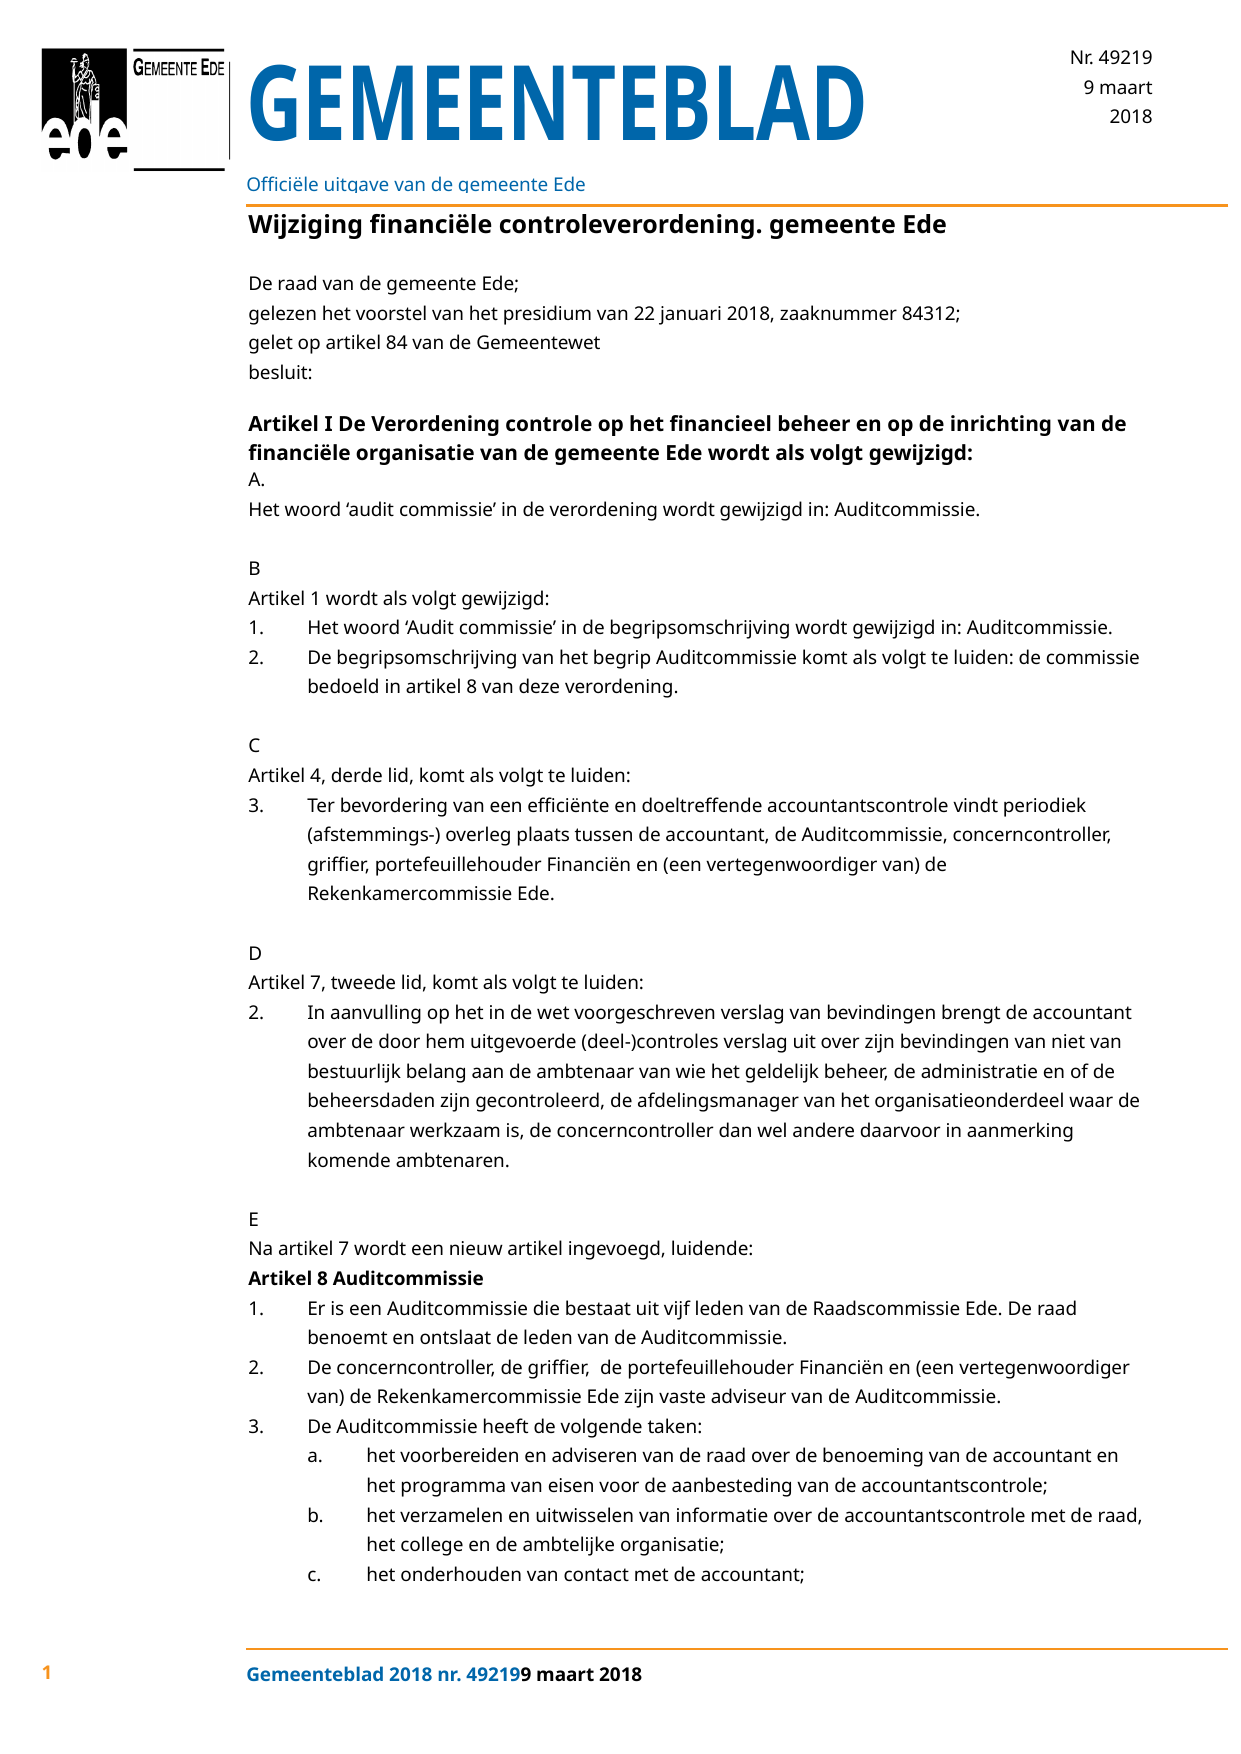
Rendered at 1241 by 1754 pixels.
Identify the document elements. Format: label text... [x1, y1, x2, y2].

text Het woord ‘audit commissie’ in de verordening wordt gewijzigd in: Auditcommissie. [248, 496, 1152, 522]
text Artikel I De Verordening controle op het financieel beheer en op de inrichting van de financiële organisatie van de gemeente Ede wordt als volgt gewijzigd: [248, 409, 1152, 466]
text B [248, 555, 1152, 581]
list Het woord ‘Audit commissie’ in de begripsomschrijving wordt gewijzigd in: Auditcommissie. [248, 614, 1152, 640]
text besluit: [248, 359, 1152, 385]
list Ter bevordering van een efficiënte en doeltreffende accountantscontrole vindt periodiek (afstemmings-) overleg plaats tussen de accountant, de Auditcommissie, concerncontroller, griffier, portefeuillehouder Financiën en (een vertegenwoordiger van) de Rekenkamercommissie Ede. [248, 792, 1152, 906]
text De raad van de gemeente Ede; [248, 270, 1152, 296]
text Wijziging financiële controleverordening. gemeente Ede [248, 207, 1152, 241]
text D [248, 940, 1152, 965]
text C [248, 733, 1152, 758]
list het onderhouden van contact met de accountant; [307, 1561, 1152, 1587]
text Artikel 7, tweede lid, komt als volgt te luiden: [248, 969, 1152, 995]
text Artikel 8 Auditcommissie [248, 1265, 1152, 1291]
list In aanvulling op het in de wet voorgeschreven verslag van bevindingen brengt de accountant over de door hem uitgevoerde (deel-)controles verslag uit over zijn bevindingen van niet van bestuurlijk belang aan de ambtenaar van wie het geldelijk beheer, de administratie en of de beheersdaden zijn gecontroleerd, de afdelingsmanager van het organisatieonderdeel waar de ambtenaar werkzaam is, de concerncontroller dan wel andere daarvoor in aanmerking komende ambtenaren. [248, 999, 1152, 1172]
list De begripsomschrijving van het begrip Auditcommissie komt als volgt te luiden: de commissie bedoeld in artikel 8 van deze verordening. [248, 644, 1152, 699]
text E [248, 1206, 1152, 1232]
text gelezen het voorstel van het presidium van 22 januari 2018, zaaknummer 84312; [248, 300, 1152, 326]
text gelet op artikel 84 van de Gemeentewet [248, 329, 1152, 355]
picture [41, 47, 231, 172]
text Na artikel 7 wordt een nieuw artikel ingevoegd, luidende: [248, 1236, 1152, 1261]
list het verzamelen en uitwisselen van informatie over de accountantscontrole met de raad, het college en de ambtelijke organisatie; [307, 1502, 1152, 1557]
list De Auditcommissie heeft de volgende taken: [248, 1413, 1152, 1439]
list Er is een Auditcommissie die bestaat uit vijf leden van de Raadscommissie Ede. De raad benoemt en ontslaat de leden van de Auditcommissie. [248, 1295, 1152, 1350]
list het voorbereiden en adviseren van de raad over de benoeming van de accountant en het programma van eisen voor de aanbesteding van de accountantscontrole; [307, 1443, 1152, 1498]
text A. [248, 466, 1152, 492]
text Artikel 4, derde lid, komt als volgt te luiden: [248, 762, 1152, 788]
text Artikel 1 wordt als volgt gewijzigd: [248, 585, 1152, 610]
list De concerncontroller, de griffier, de portefeuillehouder Financiën en (een vertegenwoordiger van) de Rekenkamercommissie Ede zijn vaste adviseur van de Auditcommissie. [248, 1354, 1152, 1409]
